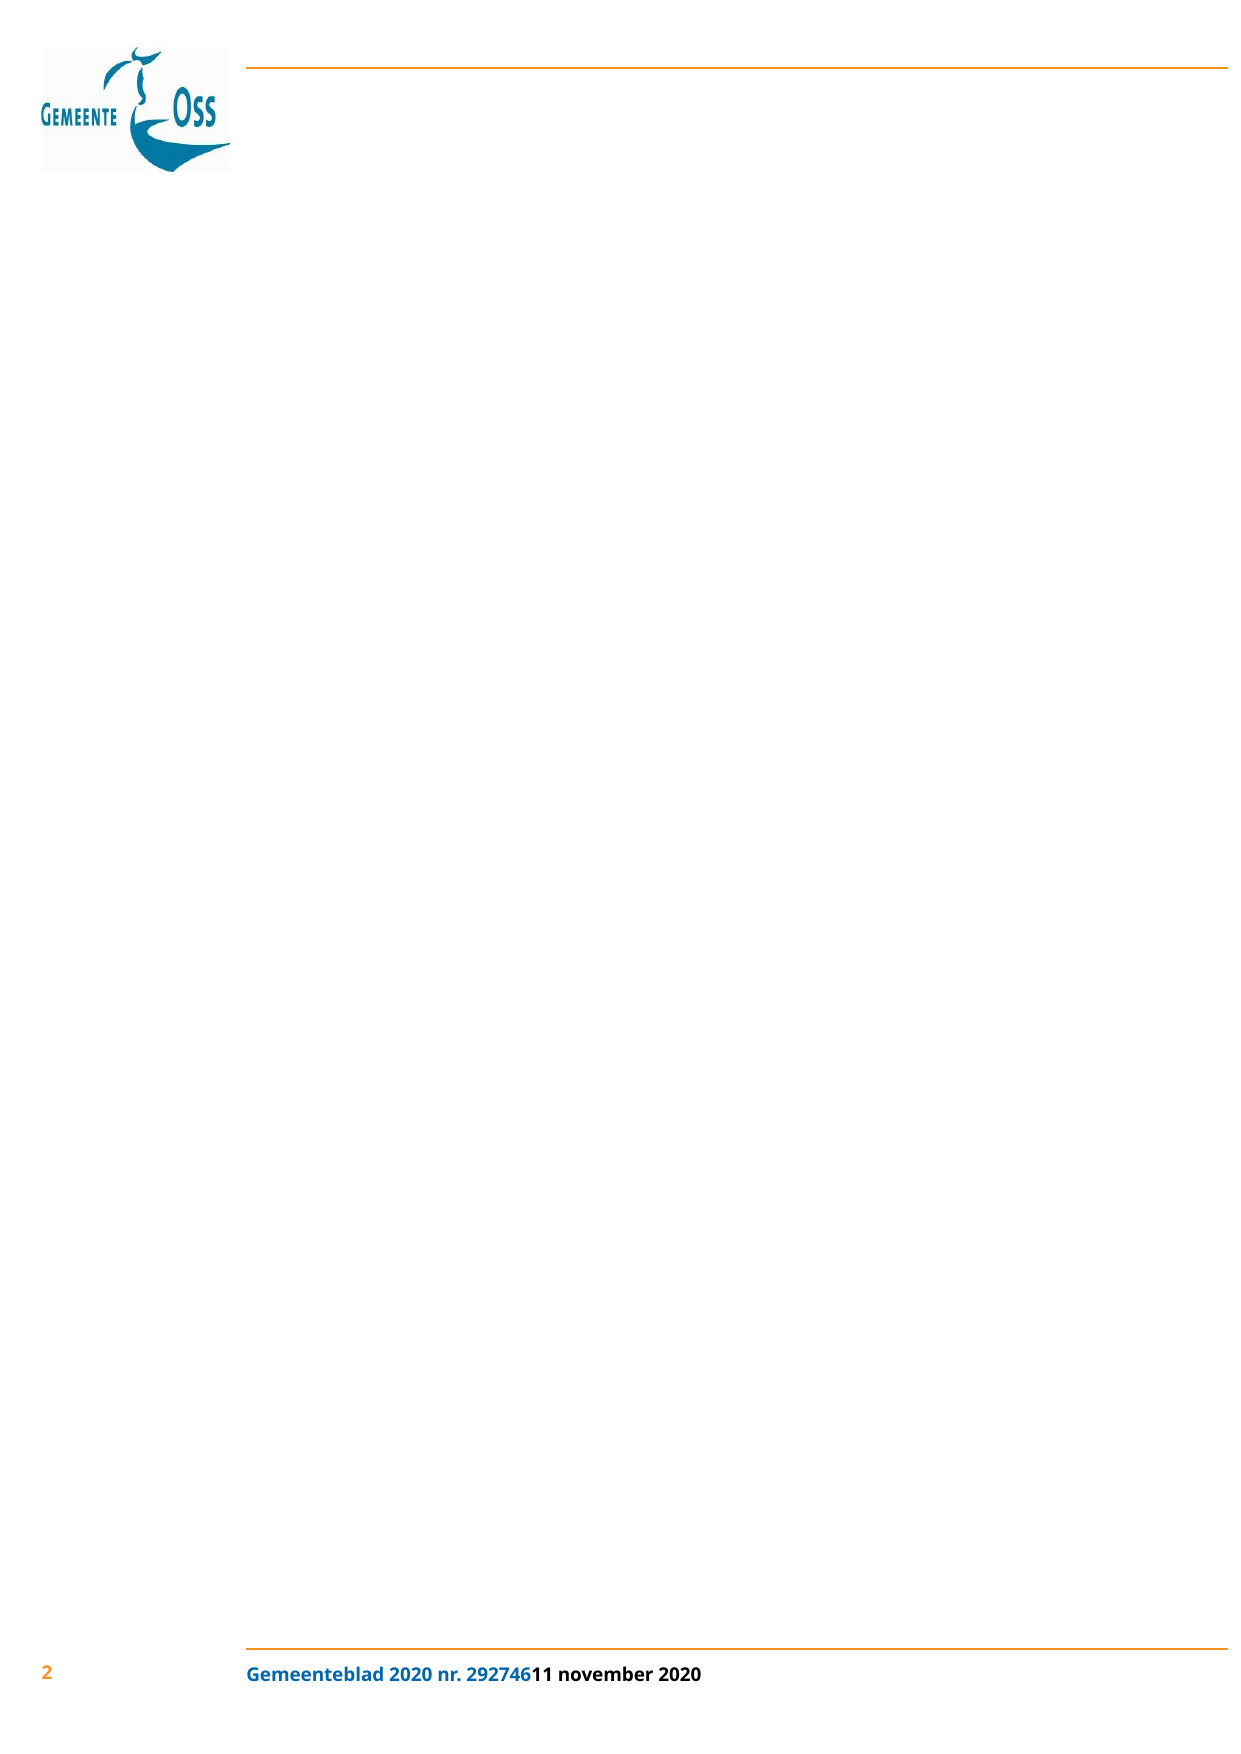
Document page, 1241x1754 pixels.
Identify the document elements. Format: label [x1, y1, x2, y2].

picture [41, 47, 231, 172]
